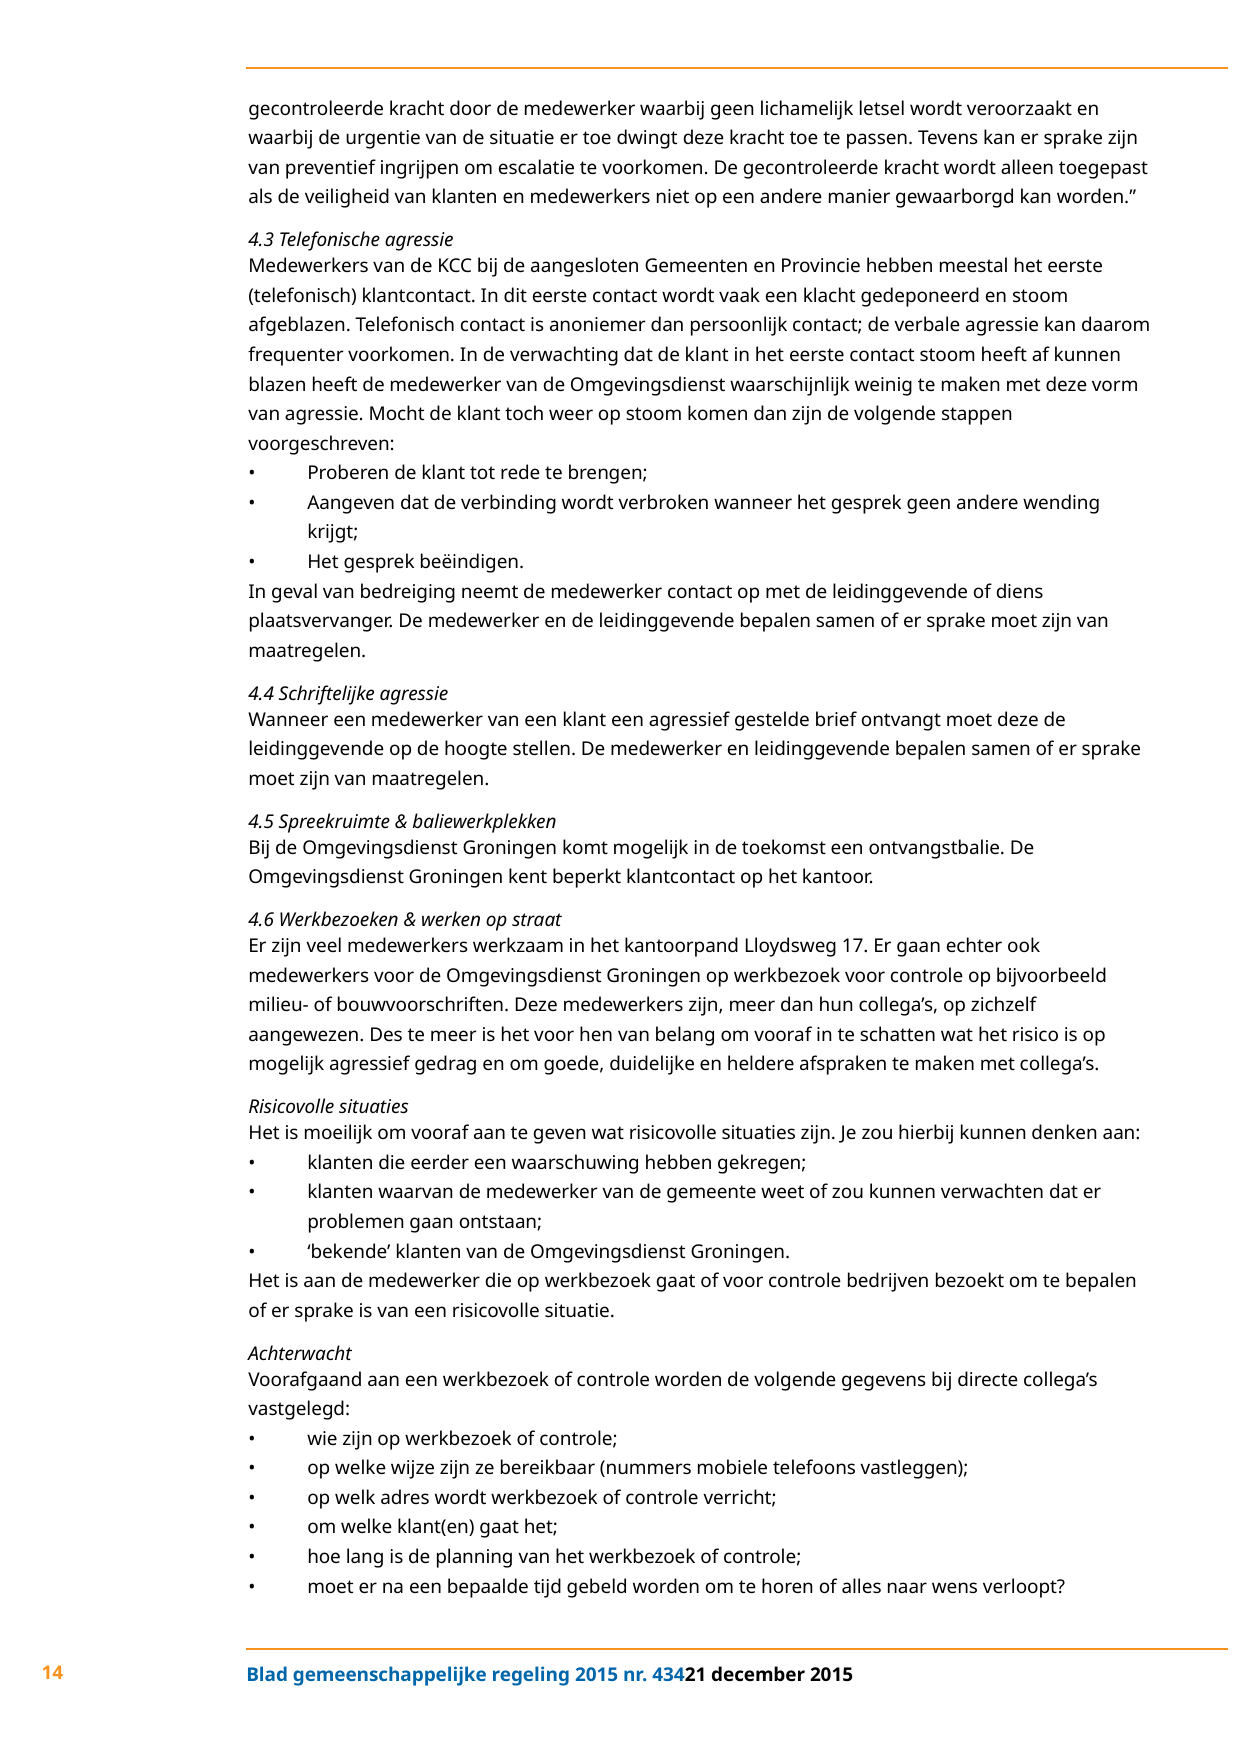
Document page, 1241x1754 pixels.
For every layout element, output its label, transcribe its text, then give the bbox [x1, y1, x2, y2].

text Er zijn veel medewerkers werkzaam in het kantoorpand Lloydsweg 17. Er gaan echter ook medewerkers voor de Omgevingsdienst Groningen op werkbezoek voor controle op bijvoorbeeld milieu- of bouwvoorschriften. Deze medewerkers zijn, meer dan hun collega’s, op zichzelf aangewezen. Des te meer is het voor hen van belang om vooraf in te schatten wat het risico is op mogelijk agressief gedrag en om goede, duidelijke en heldere afspraken te maken met collega’s. [248, 932, 1152, 1076]
text Bij de Omgevingsdienst Groningen komt mogelijk in de toekomst een ontvangstbalie. De Omgevingsdienst Groningen kent beperkt klantcontact op het kantoor. [248, 834, 1152, 889]
list ‘bekende’ klanten van de Omgevingsdienst Groningen. [248, 1238, 1152, 1263]
list wie zijn op werkbezoek of controle; [248, 1425, 1152, 1451]
list om welke klant(en) gaat het; [248, 1514, 1152, 1539]
list klanten waarvan de medewerker van de gemeente weet of zou kunnen verwachten dat er problemen gaan ontstaan; [248, 1179, 1152, 1234]
list klanten die eerder een waarschuwing hebben gekregen; [248, 1149, 1152, 1175]
picture [41, 47, 231, 172]
text Risicovolle situaties [248, 1094, 1152, 1119]
text leidinggevende op de hoogte stellen. De medewerker en leidinggevende bepalen samen of er sprake moet zijn van maatregelen. [248, 735, 1152, 791]
text 4.6 Werkbezoeken & werken op straat [248, 907, 1152, 932]
text Wanneer een medewerker van een klant een agressief gestelde brief ontvangt moet deze de [248, 706, 1152, 732]
text Voorafgaand aan een werkbezoek of controle worden de volgende gegevens bij directe collega’s vastgelegd: [248, 1366, 1152, 1421]
text 4.3 Telefonische agressie [248, 227, 1152, 252]
list op welk adres wordt werkbezoek of controle verricht; [248, 1484, 1152, 1510]
text Achterwacht [248, 1340, 1152, 1366]
text gecontroleerde kracht door de medewerker waarbij geen lichamelijk letsel wordt veroorzaakt en waarbij de urgentie van de situatie er toe dwingt deze kracht toe te passen. Tevens kan er sprake zijn van preventief ingrijpen om escalatie te voorkomen. De gecontroleerde kracht wordt alleen toegepast als de veiligheid van klanten en medewerkers niet op een andere manier gewaarborgd kan worden.” [248, 95, 1152, 209]
list Aangeven dat de verbinding wordt verbroken wanneer het gesprek geen andere wending krijgt; [248, 489, 1152, 544]
text Medewerkers van de KCC bij de aangesloten Gemeenten en Provincie hebben meestal het eerste (telefonisch) klantcontact. In dit eerste contact wordt vaak een klacht gedeponeerd en stoom afgeblazen. Telefonisch contact is anoniemer dan persoonlijk contact; de verbale agressie kan daarom frequenter voorkomen. In de verwachting dat de klant in het eerste contact stoom heeft af kunnen blazen heeft de medewerker van de Omgevingsdienst waarschijnlijk weinig te maken met deze vorm van agressie. Mocht de klant toch weer op stoom komen dan zijn de volgende stappen voorgeschreven: [248, 252, 1152, 456]
list moet er na een bepaalde tijd gebeld worden om te horen of alles naar wens verloopt? [248, 1573, 1152, 1599]
text Het is moeilijk om vooraf aan te geven wat risicovolle situaties zijn. Je zou hierbij kunnen denken aan: [248, 1119, 1152, 1145]
list op welke wijze zijn ze bereikbaar (nummers mobiele telefoons vastleggen); [248, 1454, 1152, 1480]
list Het gesprek beëindigen. [248, 548, 1152, 574]
list Proberen de klant tot rede te brengen; [248, 459, 1152, 485]
text 4.5 Spreekruimte & baliewerkplekken [248, 808, 1152, 834]
text Het is aan de medewerker die op werkbezoek gaat of voor controle bedrijven bezoekt om te bepalen of er sprake is van een risicovolle situatie. [248, 1267, 1152, 1323]
text 4.4 Schriftelijke agressie [248, 680, 1152, 706]
list hoe lang is de planning van het werkbezoek of controle; [248, 1543, 1152, 1569]
text In geval van bedreiging neemt de medewerker contact op met de leidinggevende of diens plaatsvervanger. De medewerker en de leidinggevende bepalen samen of er sprake moet zijn van maatregelen. [248, 578, 1152, 663]
